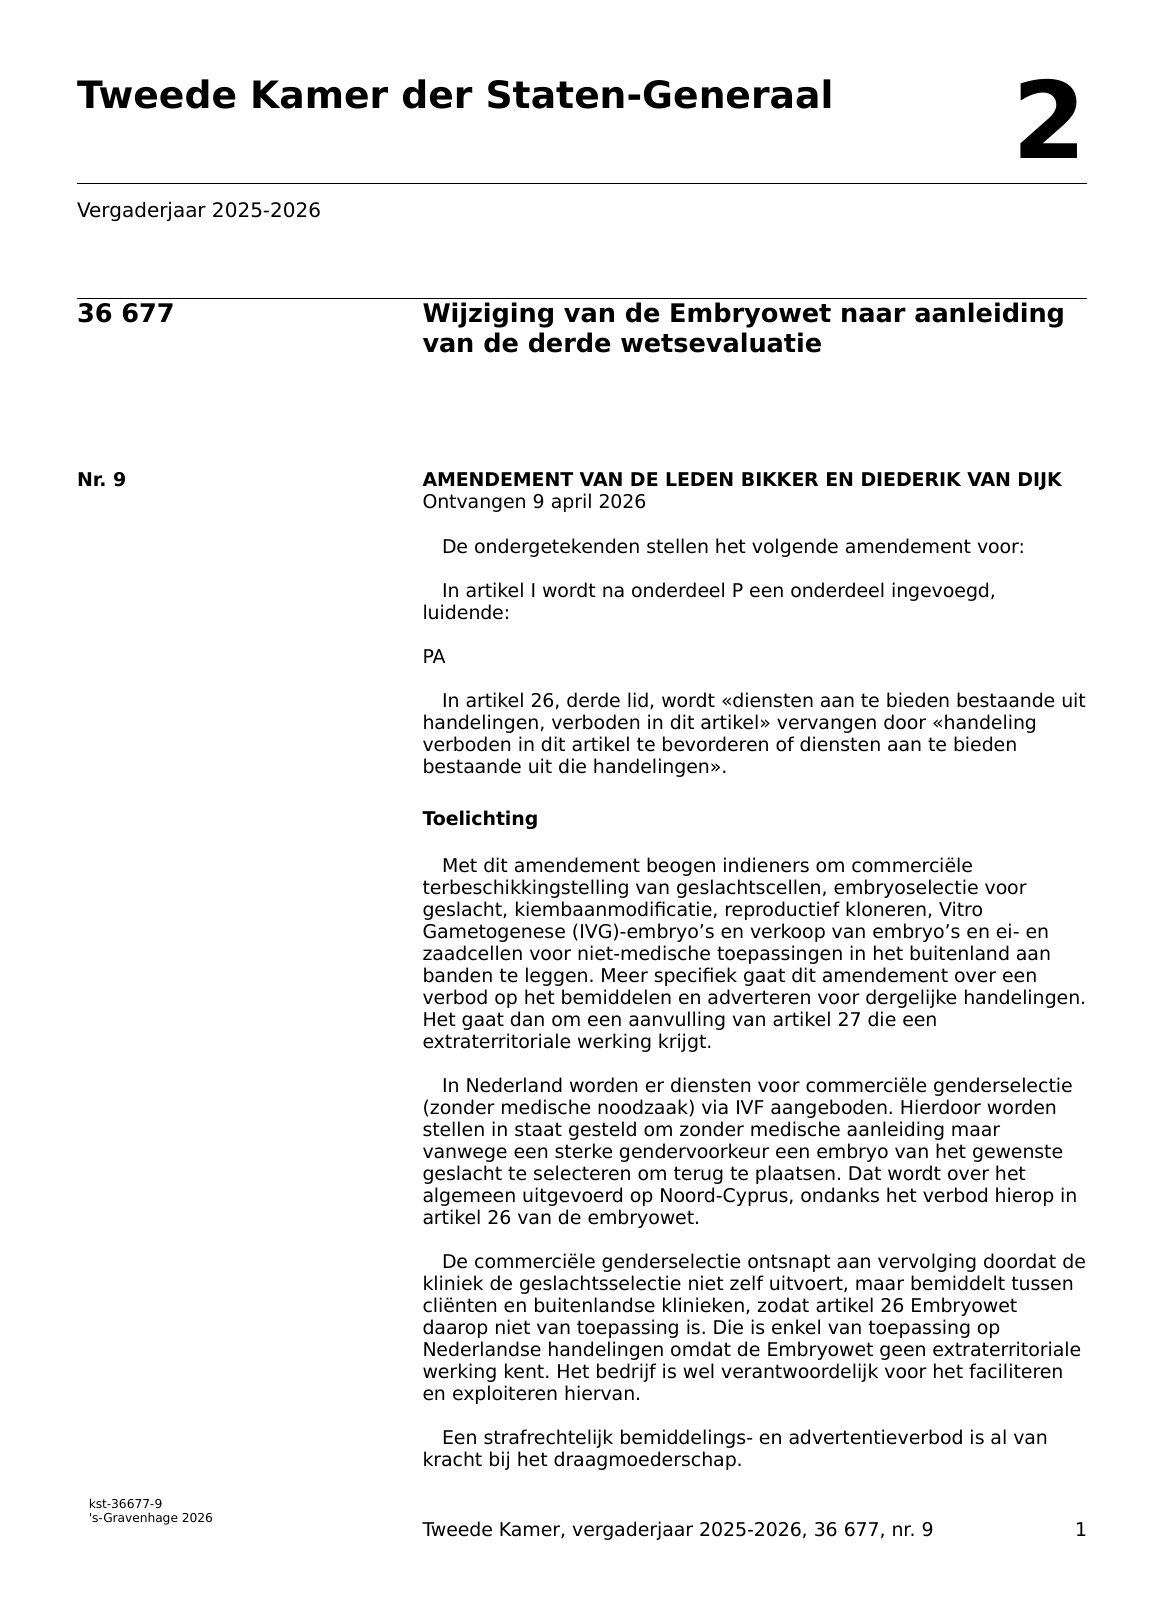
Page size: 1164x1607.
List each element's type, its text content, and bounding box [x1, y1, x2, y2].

text Een strafrechtelijk bemiddelings- en advertentieverbod is al van kracht bij het draagmoederschap. [422, 1427, 1087, 1471]
text Met dit amendement beogen indieners om commerciële terbeschikkingstelling van geslachtscellen, embryoselectie voor geslacht, kiembaanmodificatie, reproductief kloneren, Vitro Gametogenese (IVG)-embryo’s en verkoop van embryo’s en ei- en zaadcellen voor niet-medische toepassingen in het buitenland aan banden te leggen. Meer specifiek gaat dit amendement over een verbod op het bemiddelen en adverteren voor dergelijke handelingen. Het gaat dan om een aanvulling van artikel 27 die een extraterritoriale werking krijgt. [422, 855, 1087, 1053]
table_header 2 [886, 59, 1087, 183]
text PA [422, 646, 1087, 668]
subtitle Toelichting [422, 808, 1087, 830]
text Ontvangen 9 april 2026 [422, 491, 1087, 513]
text De commerciële genderselectie ontsnapt aan vervolging doordat de kliniek de geslachtsselectie niet zelf uitvoert, maar bemiddelt tussen cliënten en buitenlandse klinieken, zodat artikel 26 Embryowet daarop niet van toepassing is. Die is enkel van toepassing op Nederlandse handelingen omdat de Embryowet geen extraterritoriale werking kent. Het bedrijf is wel verantwoordelijk voor het faciliteren en exploiteren hiervan. [422, 1251, 1087, 1405]
subtitle Nr. 9 AMENDEMENT VAN DE LEDEN BIKKER EN DIEDERIK VAN DIJK [77, 469, 1087, 491]
text De ondergetekenden stellen het volgende amendement voor: [422, 536, 1087, 557]
table_header Tweede Kamer der Staten-Generaal [77, 59, 886, 183]
text In artikel I wordt na onderdeel P een onderdeel ingevoegd, luidende: [422, 580, 1087, 624]
text kst-36677-9 [88, 1497, 323, 1511]
text 's-Gravenhage 2026 [88, 1511, 323, 1525]
table_cell Vergaderjaar 2025-2026 [77, 184, 1087, 298]
text In artikel 26, derde lid, wordt «diensten aan te bieden bestaande uit handelingen, verboden in dit artikel» vervangen door «handeling verboden in dit artikel te bevorderen of diensten aan te bieden bestaande uit die handelingen». [422, 690, 1087, 778]
text In Nederland worden er diensten voor commerciële genderselectie (zonder medische noodzaak) via IVF aangeboden. Hierdoor worden stellen in staat gesteld om zonder medische aanleiding maar vanwege een sterke gendervoorkeur een embryo van het gewenste geslacht te selecteren om terug te plaatsen. Dat wordt over het algemeen uitgevoerd op Noord-Cyprus, ondanks het verbod hierop in artikel 26 van de embryowet. [422, 1075, 1087, 1229]
subtitle 36 677 Wijziging van de Embryowet naar aanleiding van de derde wetsevaluatie [77, 299, 1087, 358]
